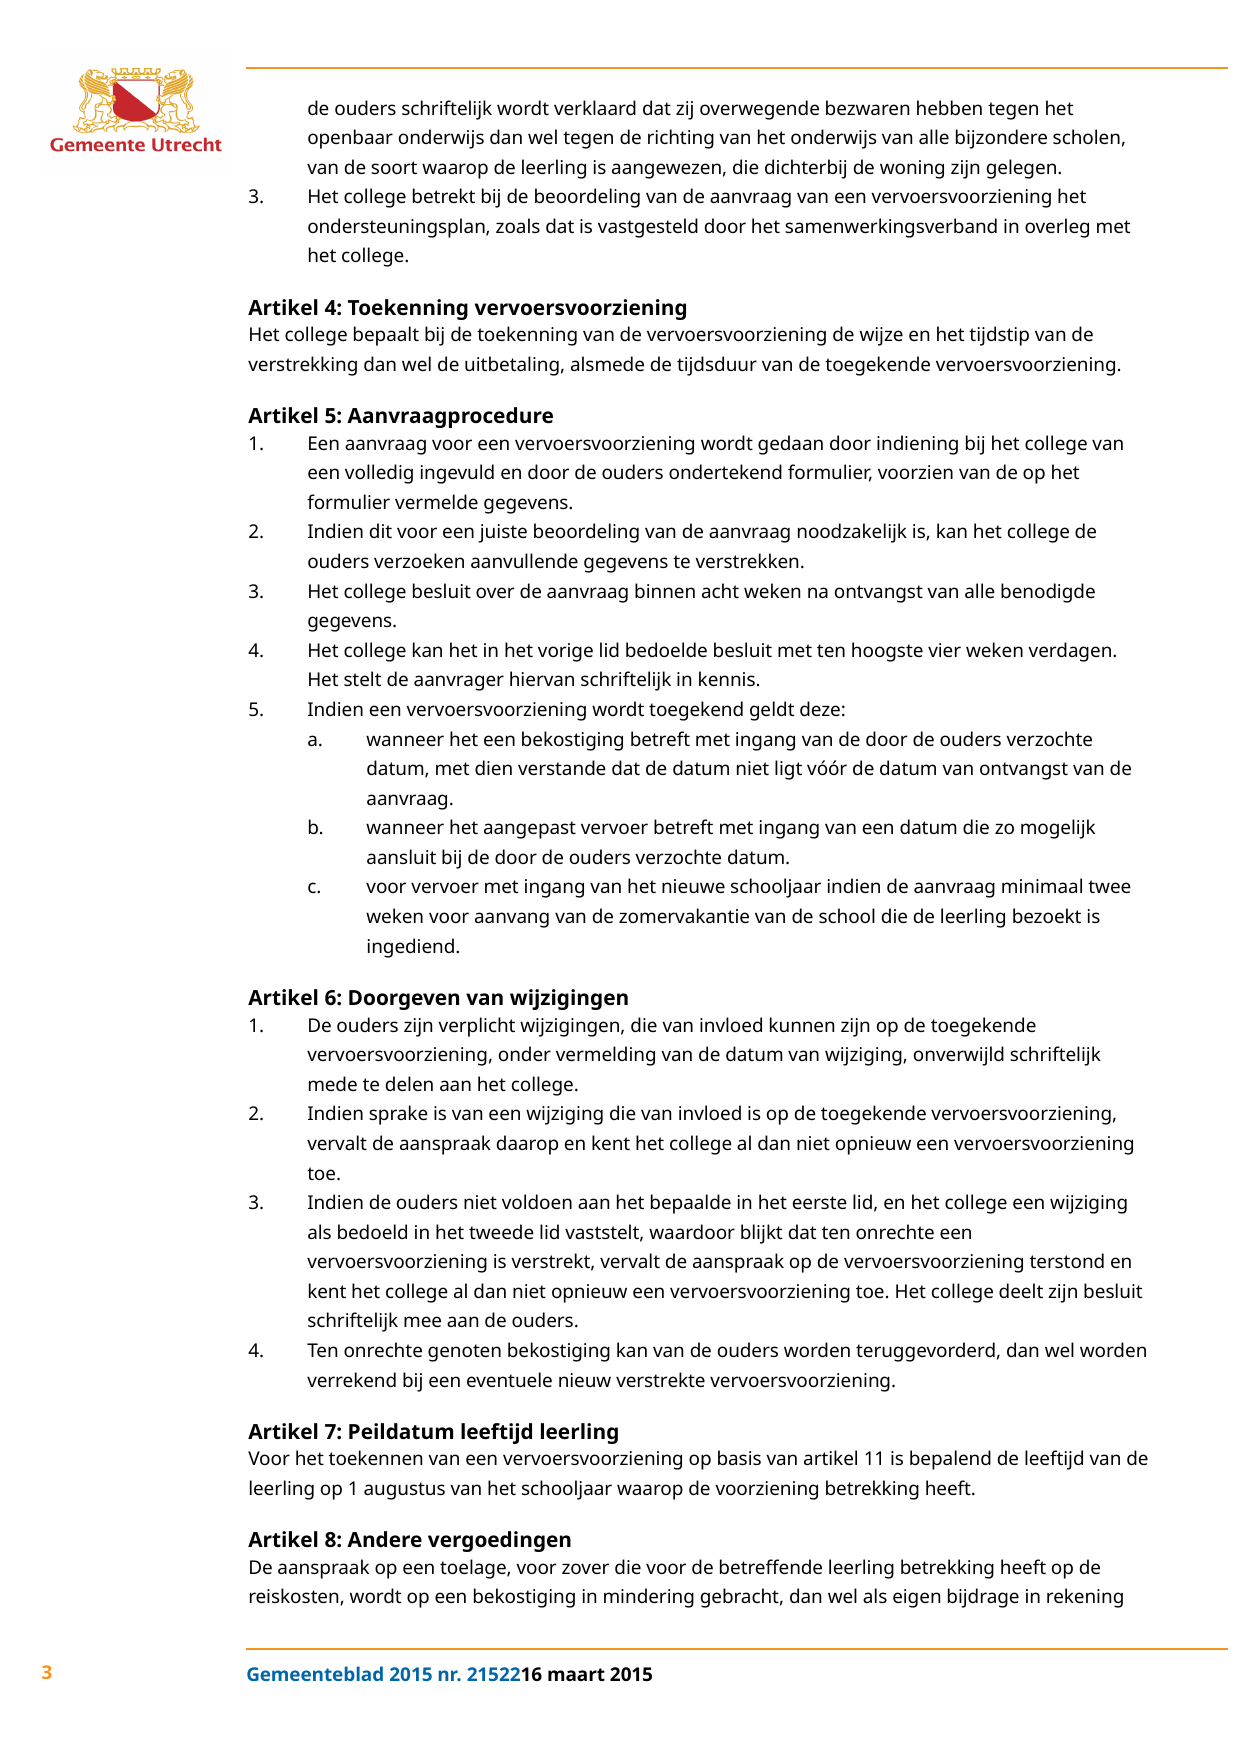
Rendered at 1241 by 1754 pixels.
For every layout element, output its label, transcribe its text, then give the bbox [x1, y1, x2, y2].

text Artikel 6: Doorgeven van wijzigingen [248, 983, 1152, 1012]
text Het college bepaalt bij de toekenning van de vervoersvoorziening de wijze en het tijdstip van de verstrekking dan wel de uitbetaling, alsmede de tijdsduur van de toegekende vervoersvoorziening. [248, 322, 1152, 377]
list Indien de ouders niet voldoen aan het bepaalde in het eerste lid, en het college een wijziging als bedoeld in het tweede lid vaststelt, waardoor blijkt dat ten onrechte een vervoersvoorziening is verstrekt, vervalt de aanspraak op de vervoersvoorziening terstond en kent het college al dan niet opnieuw een vervoersvoorziening toe. Het college deelt zijn besluit schriftelijk mee aan de ouders. [248, 1189, 1152, 1333]
list Het college kan het in het vorige lid bedoelde besluit met ten hoogste vier weken verdagen. Het stelt de aanvrager hiervan schriftelijk in kennis. [248, 637, 1152, 692]
list voor vervoer met ingang van het nieuwe schooljaar indien de aanvraag minimaal twee weken voor aanvang van de zomervakantie van de school die de leerling bezoekt is ingediend. [307, 874, 1152, 959]
text Artikel 5: Aanvraagprocedure [248, 402, 1152, 430]
picture [41, 47, 231, 172]
list Indien dit voor een juiste beoordeling van de aanvraag noodzakelijk is, kan het college de ouders verzoeken aanvullende gegevens te verstrekken. [248, 519, 1152, 574]
list Het college betrekt bij de beoordeling van de aanvraag van een vervoersvoorziening het ondersteuningsplan, zoals dat is vastgesteld door het samenwerkingsverband in overleg met het college. [248, 183, 1152, 268]
list Het college besluit over de aanvraag binnen acht weken na ontvangst van alle benodigde gegevens. [248, 578, 1152, 633]
text Artikel 8: Andere vergoedingen [248, 1526, 1152, 1554]
text De aanspraak op een toelage, voor zover die voor de betreffende leerling betrekking heeft op de reiskosten, wordt op een bekostiging in mindering gebracht, dan wel als eigen bijdrage in rekening [248, 1554, 1152, 1609]
list De ouders zijn verplicht wijzigingen, die van invloed kunnen zijn op de toegekende vervoersvoorziening, onder vermelding van de datum van wijziging, onverwijld schriftelijk mede te delen aan het college. [248, 1012, 1152, 1097]
text Artikel 7: Peildatum leeftijd leerling [248, 1417, 1152, 1446]
text Artikel 4: Toekenning vervoersvoorziening [248, 293, 1152, 322]
list Indien een vervoersvoorziening wordt toegekend geldt deze: [248, 696, 1152, 722]
list Indien sprake is van een wijziging die van invloed is op de toegekende vervoersvoorziening, vervalt de aanspraak daarop en kent het college al dan niet opnieuw een vervoersvoorziening toe. [248, 1101, 1152, 1185]
list Ten onrechte genoten bekostiging kan van de ouders worden teruggevorderd, dan wel worden verrekend bij een eventuele nieuw verstrekte vervoersvoorziening. [248, 1337, 1152, 1392]
list de ouders schriftelijk wordt verklaard dat zij overwegende bezwaren hebben tegen het openbaar onderwijs dan wel tegen de richting van het onderwijs van alle bijzondere scholen, van de soort waarop de leerling is aangewezen, die dichterbij de woning zijn gelegen. [248, 95, 1152, 180]
list wanneer het aangepast vervoer betreft met ingang van een datum die zo mogelijk aansluit bij de door de ouders verzochte datum. [307, 814, 1152, 870]
list Een aanvraag voor een vervoersvoorziening wordt gedaan door indiening bij het college van een volledig ingevuld en door de ouders ondertekend formulier, voorzien van de op het formulier vermelde gegevens. [248, 430, 1152, 515]
text Voor het toekennen van een vervoersvoorziening op basis van artikel 11 is bepalend de leeftijd van de leerling op 1 augustus van het schooljaar waarop de voorziening betrekking heeft. [248, 1446, 1152, 1501]
list wanneer het een bekostiging betreft met ingang van de door de ouders verzochte datum, met dien verstande dat de datum niet ligt vóór de datum van ontvangst van de aanvraag. [307, 726, 1152, 811]
